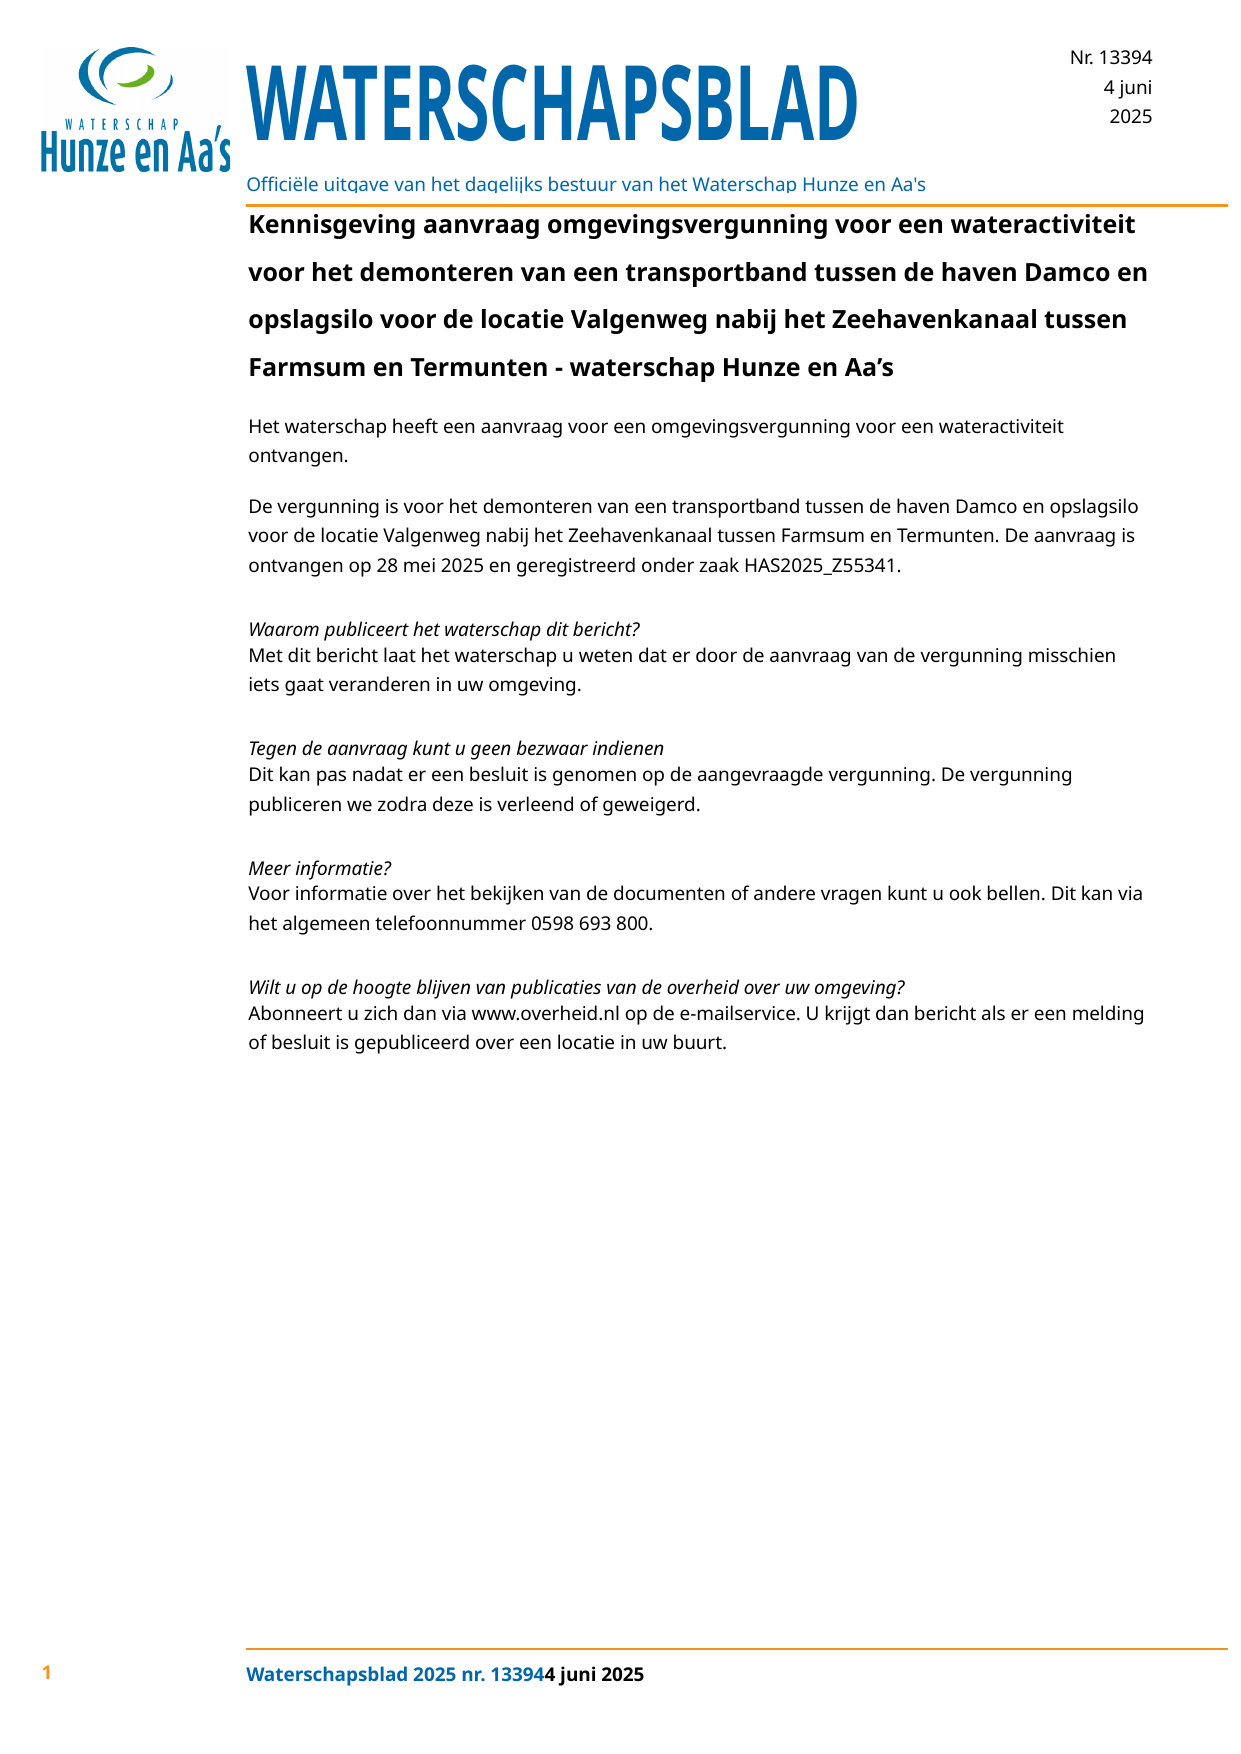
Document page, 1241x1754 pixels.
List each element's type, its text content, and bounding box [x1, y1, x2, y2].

picture [183, 163, 191, 172]
text Waarom publiceert het waterschap dit bericht? [248, 616, 1152, 642]
text Wilt u op de hoogte blijven van publicaties van de overheid over uw omgeving? [248, 974, 1152, 1000]
text De vergunning is voor het demonteren van een transportband tussen de haven Damco en opslagsilo voor de locatie Valgenweg nabij het Zeehavenkanaal tussen Farmsum en Termunten. De aanvraag is ontvangen op 28 mei 2025 en geregistreerd onder zaak HAS2025_Z55341. [248, 493, 1152, 578]
text Abonneert u zich dan via www.overheid.nl op de e-mailservice. U krijgt dan bericht als er een melding of besluit is gepubliceerd over een locatie in uw buurt. [248, 1000, 1152, 1055]
text Kennisgeving aanvraag omgevingsvergunning voor een wateractiviteit voor het demonteren van een transportband tussen de haven Damco en opslagsilo voor de locatie Valgenweg nabij het Zeehavenkanaal tussen Farmsum en Termunten - waterschap Hunze en Aa’s [248, 207, 1152, 384]
text Voor informatie over het bekijken van de documenten of andere vragen kunt u ook bellen. Dit kan via het algemeen telefoonnummer 0598 693 800. [248, 881, 1152, 936]
text Meer informatie? [248, 855, 1152, 881]
text Met dit bericht laat het waterschap u weten dat er door de aanvraag van de vergunning misschien iets gaat veranderen in uw omgeving. [248, 642, 1152, 697]
text Tegen de aanvraag kunt u geen bezwaar indienen [248, 736, 1152, 761]
picture [47, 154, 51, 172]
picture [41, 47, 231, 172]
picture [226, 145, 231, 156]
text Het waterschap heeft een aanvraag voor een omgevingsvergunning voor een wateractiviteit ontvangen. [248, 413, 1152, 468]
text Dit kan pas nadat er een besluit is genomen op de aangevraagde vergunning. De vergunning publiceren we zodra deze is verleend of geweigerd. [248, 761, 1152, 817]
